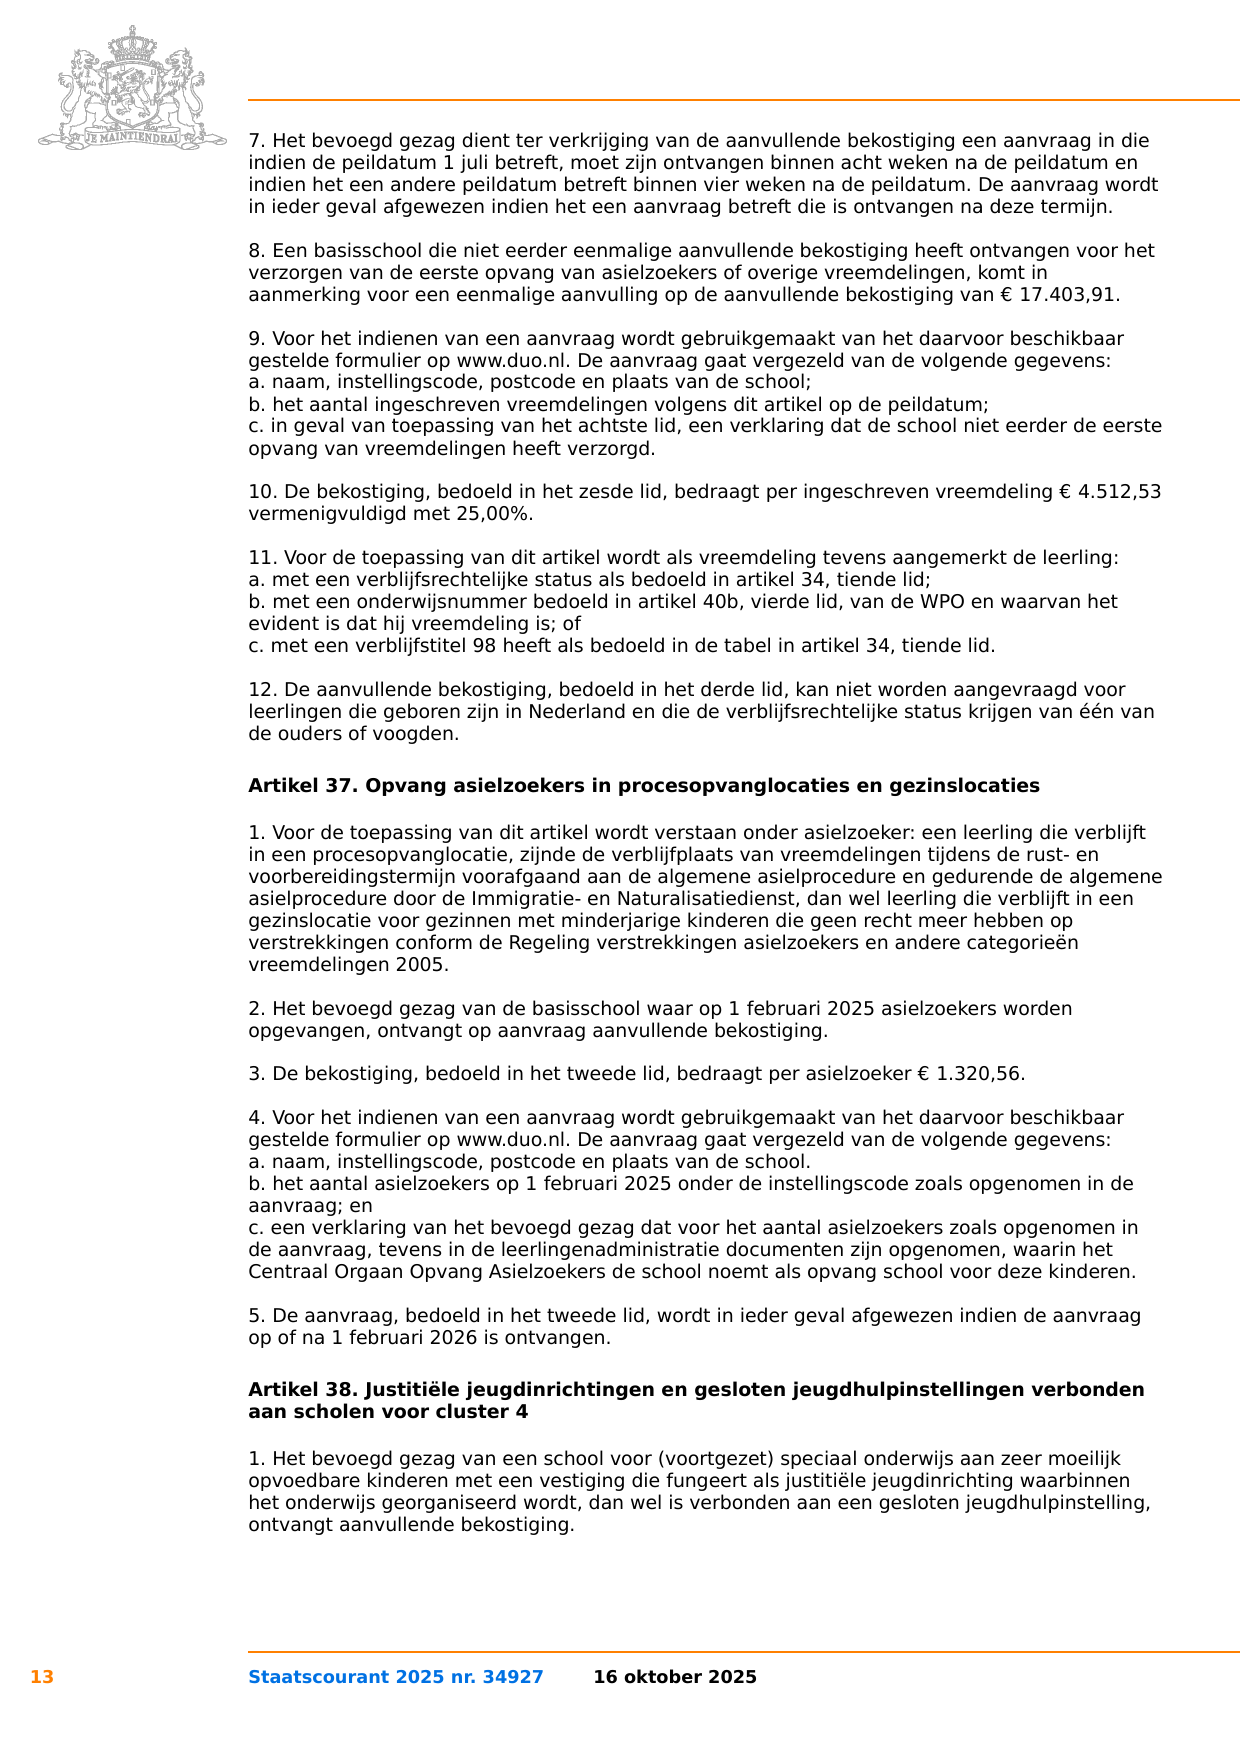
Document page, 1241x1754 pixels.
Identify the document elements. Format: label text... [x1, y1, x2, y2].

text c. in geval van toepassing van het achtste lid, een verklaring dat de school niet eerder de eerste opvang van vreemdelingen heeft verzorgd. [248, 415, 1163, 459]
text 7. Het bevoegd gezag dient ter verkrijging van de aanvullende bekostiging een aanvraag in die indien de peildatum 1 juli betreft, moet zijn ontvangen binnen acht weken na de peildatum en indien het een andere peildatum betreft binnen vier weken na de peildatum. De aanvraag wordt in ieder geval afgewezen indien het een aanvraag betreft die is ontvangen na deze termijn. [248, 130, 1163, 218]
text 5. De aanvraag, bedoeld in het tweede lid, wordt in ieder geval afgewezen indien de aanvraag op of na 1 februari 2026 is ontvangen. [248, 1305, 1163, 1349]
subtitle Artikel 38. Justitiële jeugdinrichtingen en gesloten jeugdhulpinstellingen verbonden aan scholen voor cluster 4 [248, 1379, 1163, 1423]
text 11. Voor de toepassing van dit artikel wordt als vreemdeling tevens aangemerkt de leerling: [248, 547, 1163, 569]
text 12. De aanvullende bekostiging, bedoeld in het derde lid, kan niet worden aangevraagd voor leerlingen die geboren zijn in Nederland en die de verblijfsrechtelijke status krijgen van één van de ouders of voogden. [248, 679, 1163, 745]
text b. het aantal asielzoekers op 1 februari 2025 onder de instellingscode zoals opgenomen in de aanvraag; en [248, 1173, 1163, 1217]
text c. een verklaring van het bevoegd gezag dat voor het aantal asielzoekers zoals opgenomen in de aanvraag, tevens in de leerlingenadministratie documenten zijn opgenomen, waarin het Centraal Orgaan Opvang Asielzoekers de school noemt als opvang school voor deze kinderen. [248, 1217, 1163, 1283]
text b. met een onderwijsnummer bedoeld in artikel 40b, vierde lid, van de WPO en waarvan het evident is dat hij vreemdeling is; of [248, 591, 1163, 635]
text a. naam, instellingscode, postcode en plaats van de school; [248, 371, 1163, 393]
text a. naam, instellingscode, postcode en plaats van de school. [248, 1151, 1163, 1173]
text a. met een verblijfsrechtelijke status als bedoeld in artikel 34, tiende lid; [248, 569, 1163, 591]
text 1. Het bevoegd gezag van een school voor (voortgezet) speciaal onderwijs aan zeer moeilijk opvoedbare kinderen met een vestiging die fungeert als justitiële jeugdinrichting waarbinnen het onderwijs georganiseerd wordt, dan wel is verbonden aan een gesloten jeugdhulpinstelling, ontvangt aanvullende bekostiging. [248, 1448, 1163, 1536]
text 1. Voor de toepassing van dit artikel wordt verstaan onder asielzoeker: een leerling die verblijft in een procesopvanglocatie, zijnde de verblijfplaats van vreemdelingen tijdens de rust- en voorbereidingstermijn voorafgaand aan de algemene asielprocedure en gedurende de algemene asielprocedure door de Immigratie- en Naturalisatiedienst, dan wel leerling die verblijft in een gezinslocatie voor gezinnen met minderjarige kinderen die geen recht meer hebben op verstrekkingen conform de Regeling verstrekkingen asielzoekers en andere categorieën vreemdelingen 2005. [248, 822, 1163, 976]
text b. het aantal ingeschreven vreemdelingen volgens dit artikel op de peildatum; [248, 393, 1163, 415]
picture [38, 25, 227, 150]
text 8. Een basisschool die niet eerder eenmalige aanvullende bekostiging heeft ontvangen voor het verzorgen van de eerste opvang van asielzoekers of overige vreemdelingen, komt in aanmerking voor een eenmalige aanvulling op de aanvullende bekostiging van € 17.403,91. [248, 240, 1163, 306]
text 9. Voor het indienen van een aanvraag wordt gebruikgemaakt van het daarvoor beschikbaar gestelde formulier op www.duo.nl. De aanvraag gaat vergezeld van de volgende gegevens: [248, 327, 1163, 371]
text c. met een verblijfstitel 98 heeft als bedoeld in de tabel in artikel 34, tiende lid. [248, 635, 1163, 657]
text 3. De bekostiging, bedoeld in het tweede lid, bedraagt per asielzoeker € 1.320,56. [248, 1063, 1163, 1085]
subtitle Artikel 37. Opvang asielzoekers in procesopvanglocaties en gezinslocaties [248, 775, 1163, 797]
text 4. Voor het indienen van een aanvraag wordt gebruikgemaakt van het daarvoor beschikbaar gestelde formulier op www.duo.nl. De aanvraag gaat vergezeld van de volgende gegevens: [248, 1107, 1163, 1151]
text 10. De bekostiging, bedoeld in het zesde lid, bedraagt per ingeschreven vreemdeling € 4.512,53 vermenigvuldigd met 25,00%. [248, 481, 1163, 525]
text 2. Het bevoegd gezag van de basisschool waar op 1 februari 2025 asielzoekers worden opgevangen, ontvangt op aanvraag aanvullende bekostiging. [248, 997, 1163, 1041]
